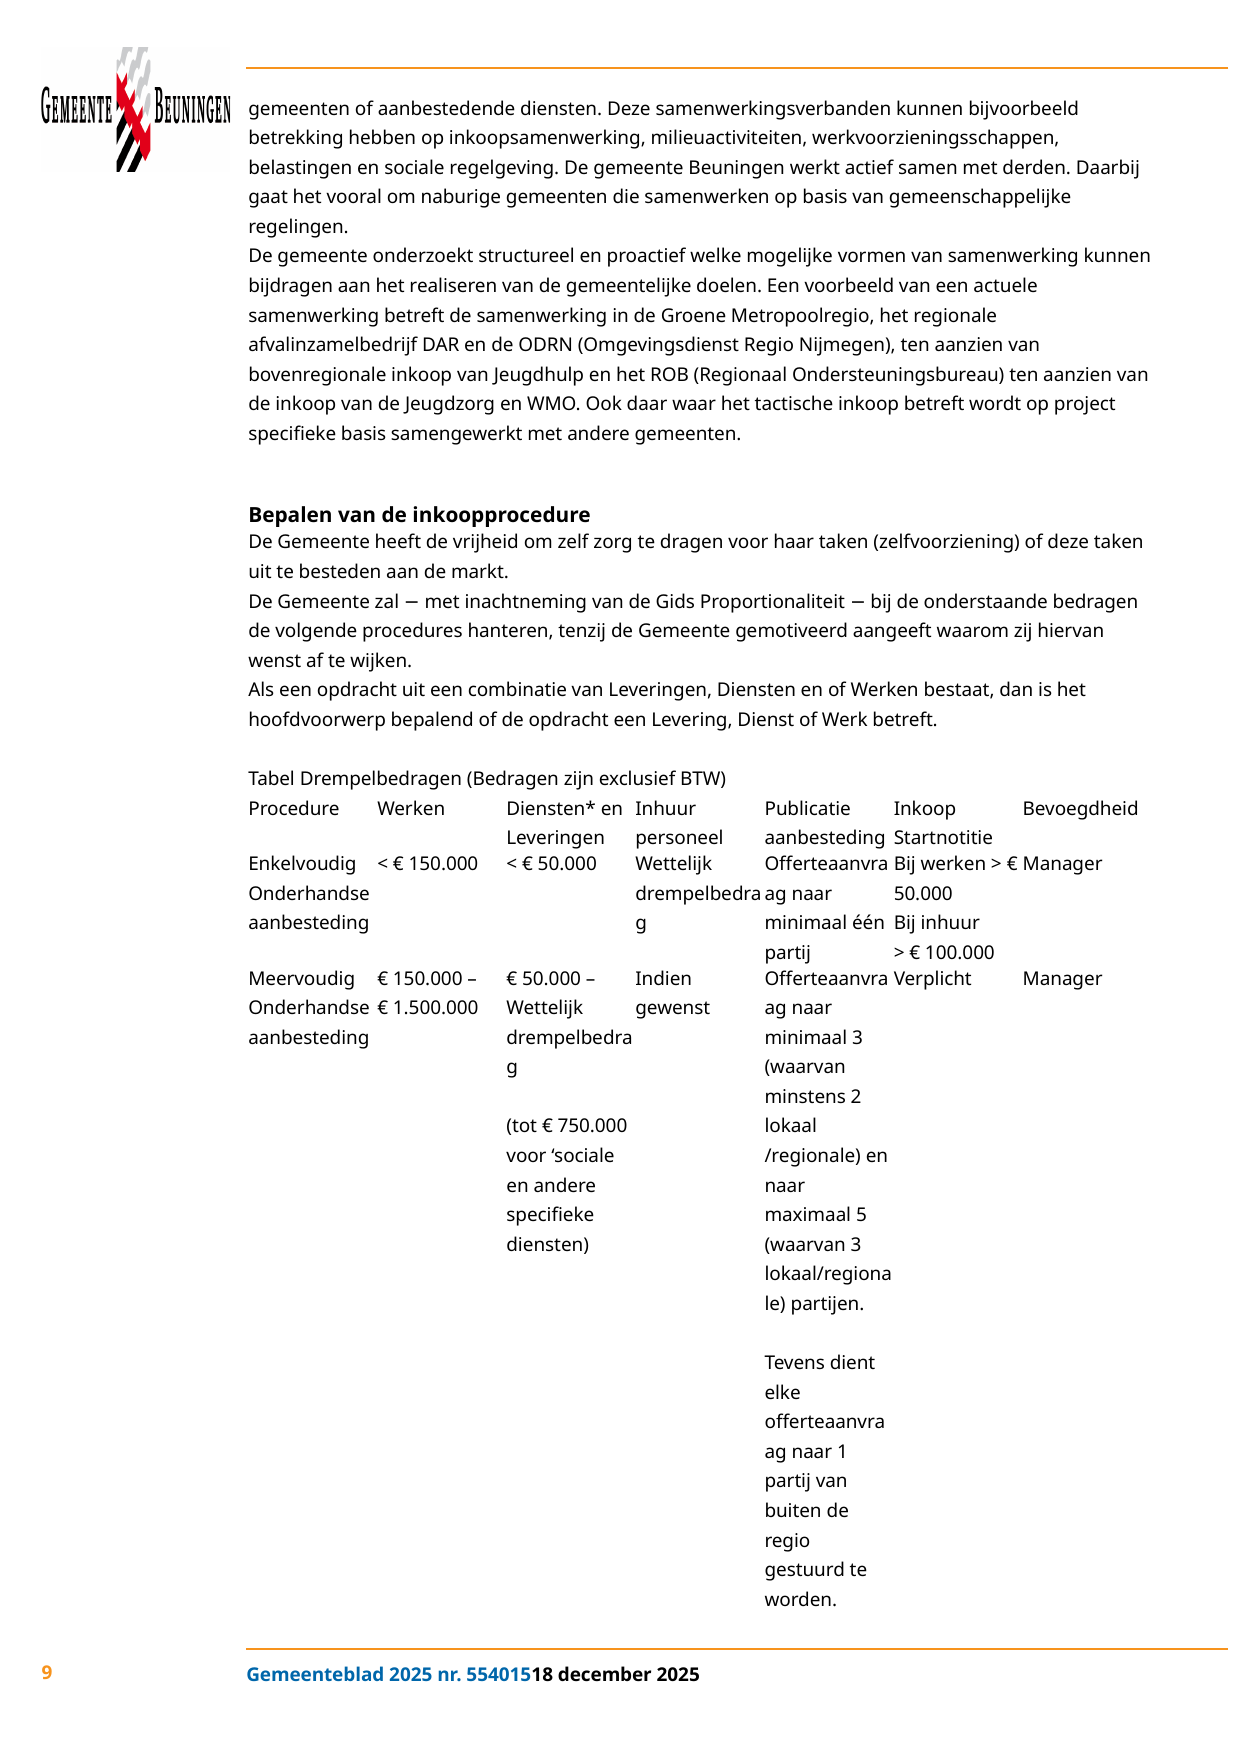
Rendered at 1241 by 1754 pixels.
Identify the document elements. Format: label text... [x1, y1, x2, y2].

table_header Inkoop Startnotitie [894, 795, 1022, 850]
text De Gemeente zal − met inachtneming van de Gids Proportionaliteit − bij de onderstaande bedragen de volgende procedures hanteren, tenzij de Gemeente gemotiveerd aangeeft waarom zij hiervan wenst af te wijken. [248, 588, 1152, 673]
text Tabel Drempelbedragen (Bedragen zijn exclusief BTW) [248, 765, 1152, 791]
table_cell Offerteaanvraag naar minimaal één partij [764, 850, 893, 965]
table_cell Verplicht [894, 965, 1022, 1612]
table_cell Indien gewenst [635, 965, 764, 1612]
table_header Diensten* en Leveringen [506, 795, 635, 850]
table_header Werken [377, 795, 506, 850]
table_cell < € 50.000 [506, 850, 635, 965]
table_cell < € 150.000 [377, 850, 506, 965]
table_header Publicatie aanbesteding [764, 795, 893, 850]
table_header Procedure [248, 795, 377, 850]
text gemeenten of aanbestedende diensten. Deze samenwerkingsverbanden kunnen bijvoorbeeld betrekking hebben op inkoopsamenwerking, milieuactiviteiten, werkvoorzieningsschappen, belastingen en sociale regelgeving. De gemeente Beuningen werkt actief samen met derden. Daarbij gaat het vooral om naburige gemeenten die samenwerken op basis van gemeenschappelijke regelingen. [248, 95, 1152, 239]
table_cell Wettelijk drempelbedrag [635, 850, 764, 965]
table_header Bevoegdheid [1023, 795, 1152, 850]
table_cell Offerteaanvraag naar minimaal 3 (waarvan minstens 2 lokaal /regionale) en naar maximaal 5 (waarvan 3 lokaal/regionale) partijen. Tevens dient elke offerteaanvraag naar 1 partij van buiten de regio gestuurd te worden. [764, 965, 893, 1612]
text Bepalen van de inkoopprocedure [248, 500, 1152, 529]
table_cell Manager [1023, 850, 1152, 965]
text Als een opdracht uit een combinatie van Leveringen, Diensten en of Werken bestaat, dan is het hoofdvoorwerp bepalend of de opdracht een Levering, Dienst of Werk betreft. [248, 677, 1152, 732]
table_cell € 50.000 – Wettelijk drempelbedrag (tot € 750.000 voor ‘sociale en andere specifieke diensten) [506, 965, 635, 1612]
picture [41, 47, 231, 172]
text De Gemeente heeft de vrijheid om zelf zorg te dragen voor haar taken (zelfvoorziening) of deze taken uit te besteden aan de markt. [248, 529, 1152, 584]
text De gemeente onderzoekt structureel en proactief welke mogelijke vormen van samenwerking kunnen bijdragen aan het realiseren van de gemeentelijke doelen. Een voorbeeld van een actuele samenwerking betreft de samenwerking in de Groene Metropoolregio, het regionale afvalinzamelbedrijf DAR en de ODRN (Omgevingsdienst Regio Nijmegen), ten aanzien van bovenregionale inkoop van Jeugdhulp en het ROB (Regionaal Ondersteuningsbureau) ten aanzien van de inkoop van de Jeugdzorg en WMO. Ook daar waar het tactische inkoop betreft wordt op project specifieke basis samengewerkt met andere gemeenten. [248, 243, 1152, 446]
table_cell Meervoudig Onderhandse aanbesteding [248, 965, 377, 1612]
table_cell Manager [1023, 965, 1152, 1612]
table_cell Bij werken > € 50.000 Bij inhuur > € 100.000 [894, 850, 1022, 965]
table_header Inhuur personeel [635, 795, 764, 850]
table_cell € 150.000 – € 1.500.000 [377, 965, 506, 1612]
table_cell Enkelvoudig Onderhandse aanbesteding [248, 850, 377, 965]
